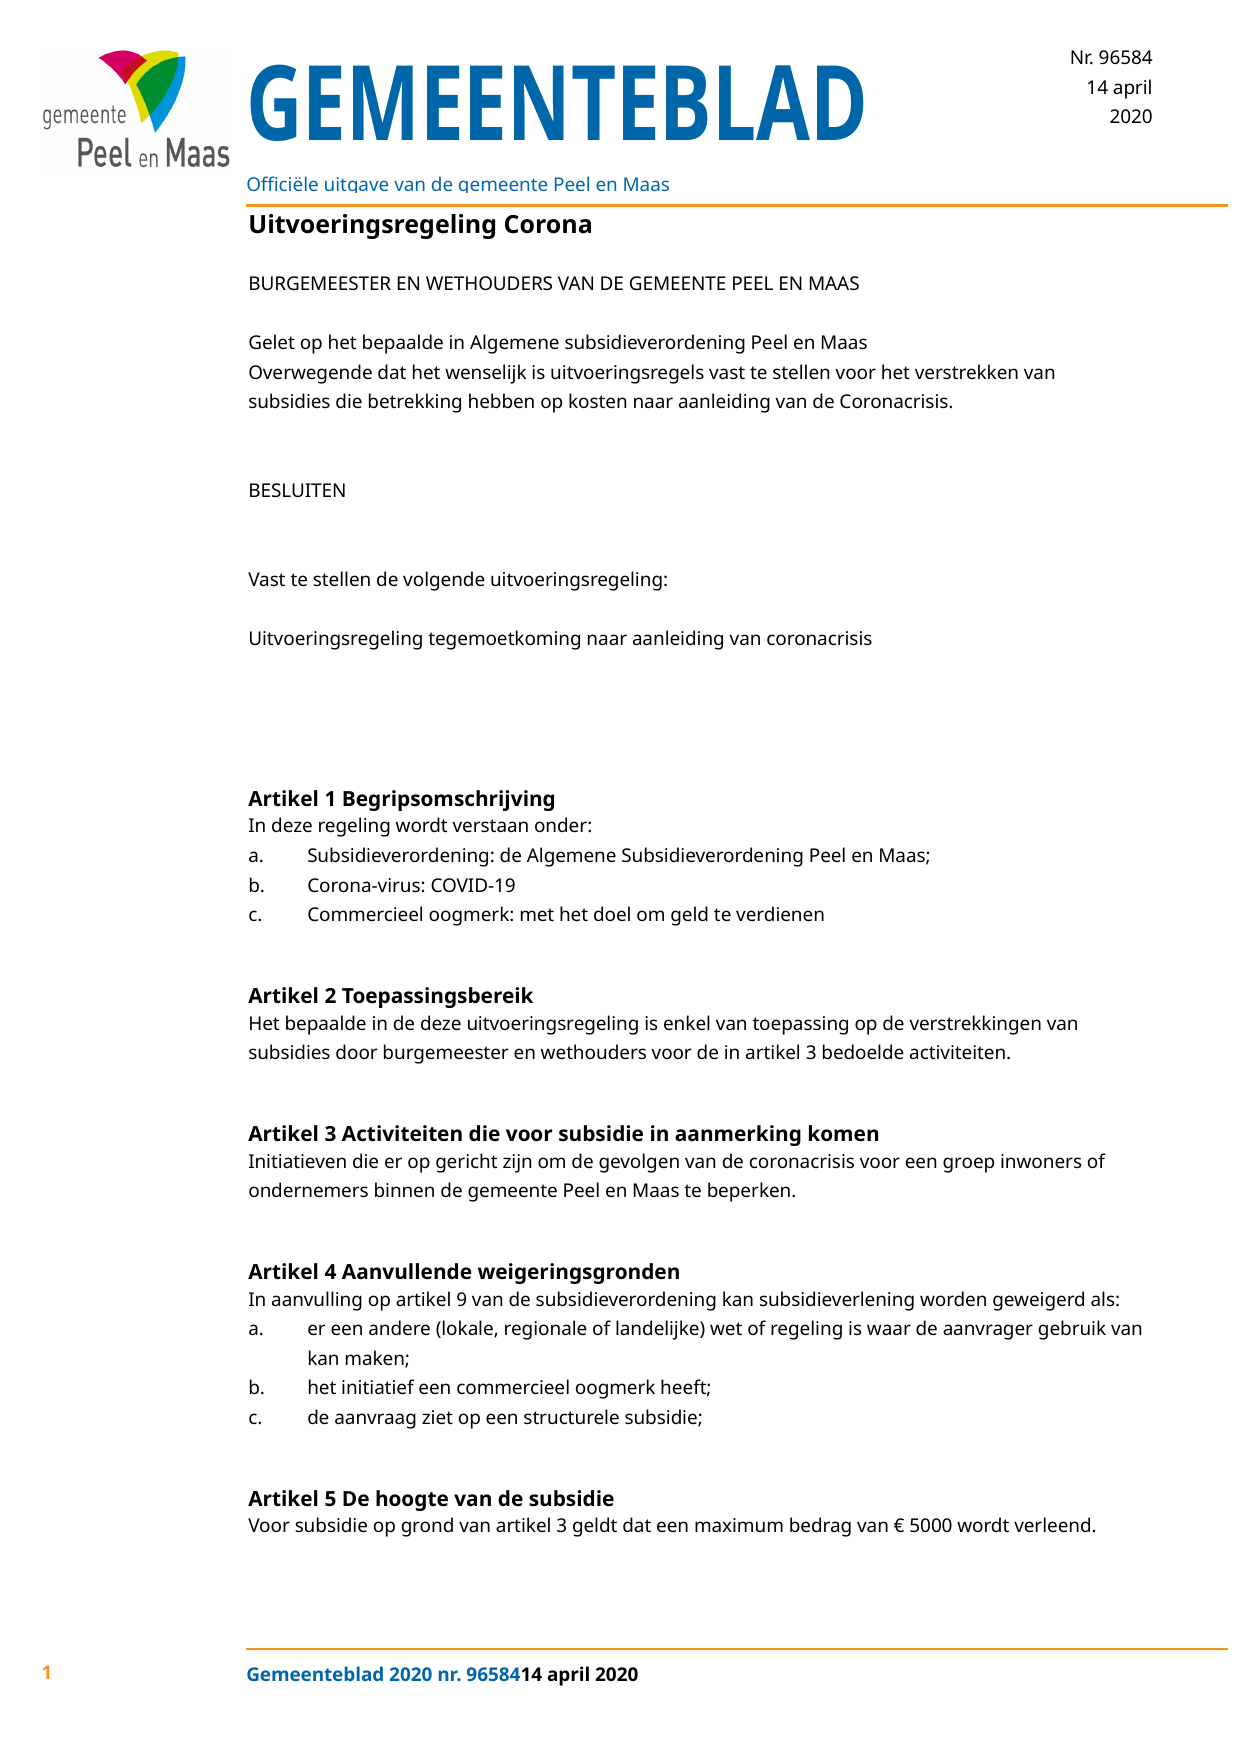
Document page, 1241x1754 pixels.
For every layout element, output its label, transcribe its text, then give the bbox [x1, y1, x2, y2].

text Artikel 4 Aanvullende weigeringsgronden [248, 1257, 1152, 1286]
text Het bepaalde in de deze uitvoeringsregeling is enkel van toepassing op de verstrekkingen van subsidies door burgemeester en wethouders voor de in artikel 3 bedoelde activiteiten. [248, 1010, 1152, 1065]
text Initiatieven die er op gericht zijn om de gevolgen van de coronacrisis voor een groep inwoners of ondernemers binnen de gemeente Peel en Maas te beperken. [248, 1148, 1152, 1203]
text BESLUITEN [248, 477, 1152, 503]
text Uitvoeringsregeling Corona [248, 207, 1152, 241]
text BURGEMEESTER EN WETHOUDERS VAN DE GEMEENTE PEEL EN MAAS [248, 270, 1152, 296]
text Vast te stellen de volgende uitvoeringsregeling: [248, 566, 1152, 592]
list Commercieel oogmerk: met het doel om geld te verdienen [248, 901, 1152, 927]
list de aanvraag ziet op een structurele subsidie; [248, 1404, 1152, 1430]
list het initiatief een commercieel oogmerk heeft; [248, 1374, 1152, 1400]
text In deze regeling wordt verstaan onder: [248, 813, 1152, 838]
text subsidies die betrekking hebben op kosten naar aanleiding van de Coronacrisis. [248, 389, 1152, 414]
list Subsidieverordening: de Algemene Subsidieverordening Peel en Maas; [248, 842, 1152, 868]
text Artikel 1 Begripsomschrijving [248, 784, 1152, 813]
text Artikel 2 Toepassingsbereik [248, 981, 1152, 1010]
list er een andere (lokale, regionale of landelijke) wet of regeling is waar de aanvrager gebruik van kan maken; [248, 1315, 1152, 1371]
text In aanvulling op artikel 9 van de subsidieverordening kan subsidieverlening worden geweigerd als: [248, 1286, 1152, 1312]
picture [41, 47, 231, 172]
list Corona-virus: COVID-19 [248, 872, 1152, 897]
text Overwegende dat het wenselijk is uitvoeringsregels vast te stellen voor het verstrekken van [248, 359, 1152, 385]
text Artikel 5 De hoogte van de subsidie [248, 1484, 1152, 1513]
text Artikel 3 Activiteiten die voor subsidie in aanmerking komen [248, 1119, 1152, 1148]
text Gelet op het bepaalde in Algemene subsidieverordening Peel en Maas [248, 329, 1152, 355]
text Uitvoeringsregeling tegemoetkoming naar aanleiding van coronacrisis [248, 625, 1152, 651]
text Voor subsidie op grond van artikel 3 geldt dat een maximum bedrag van € 5000 wordt verleend. [248, 1513, 1152, 1538]
